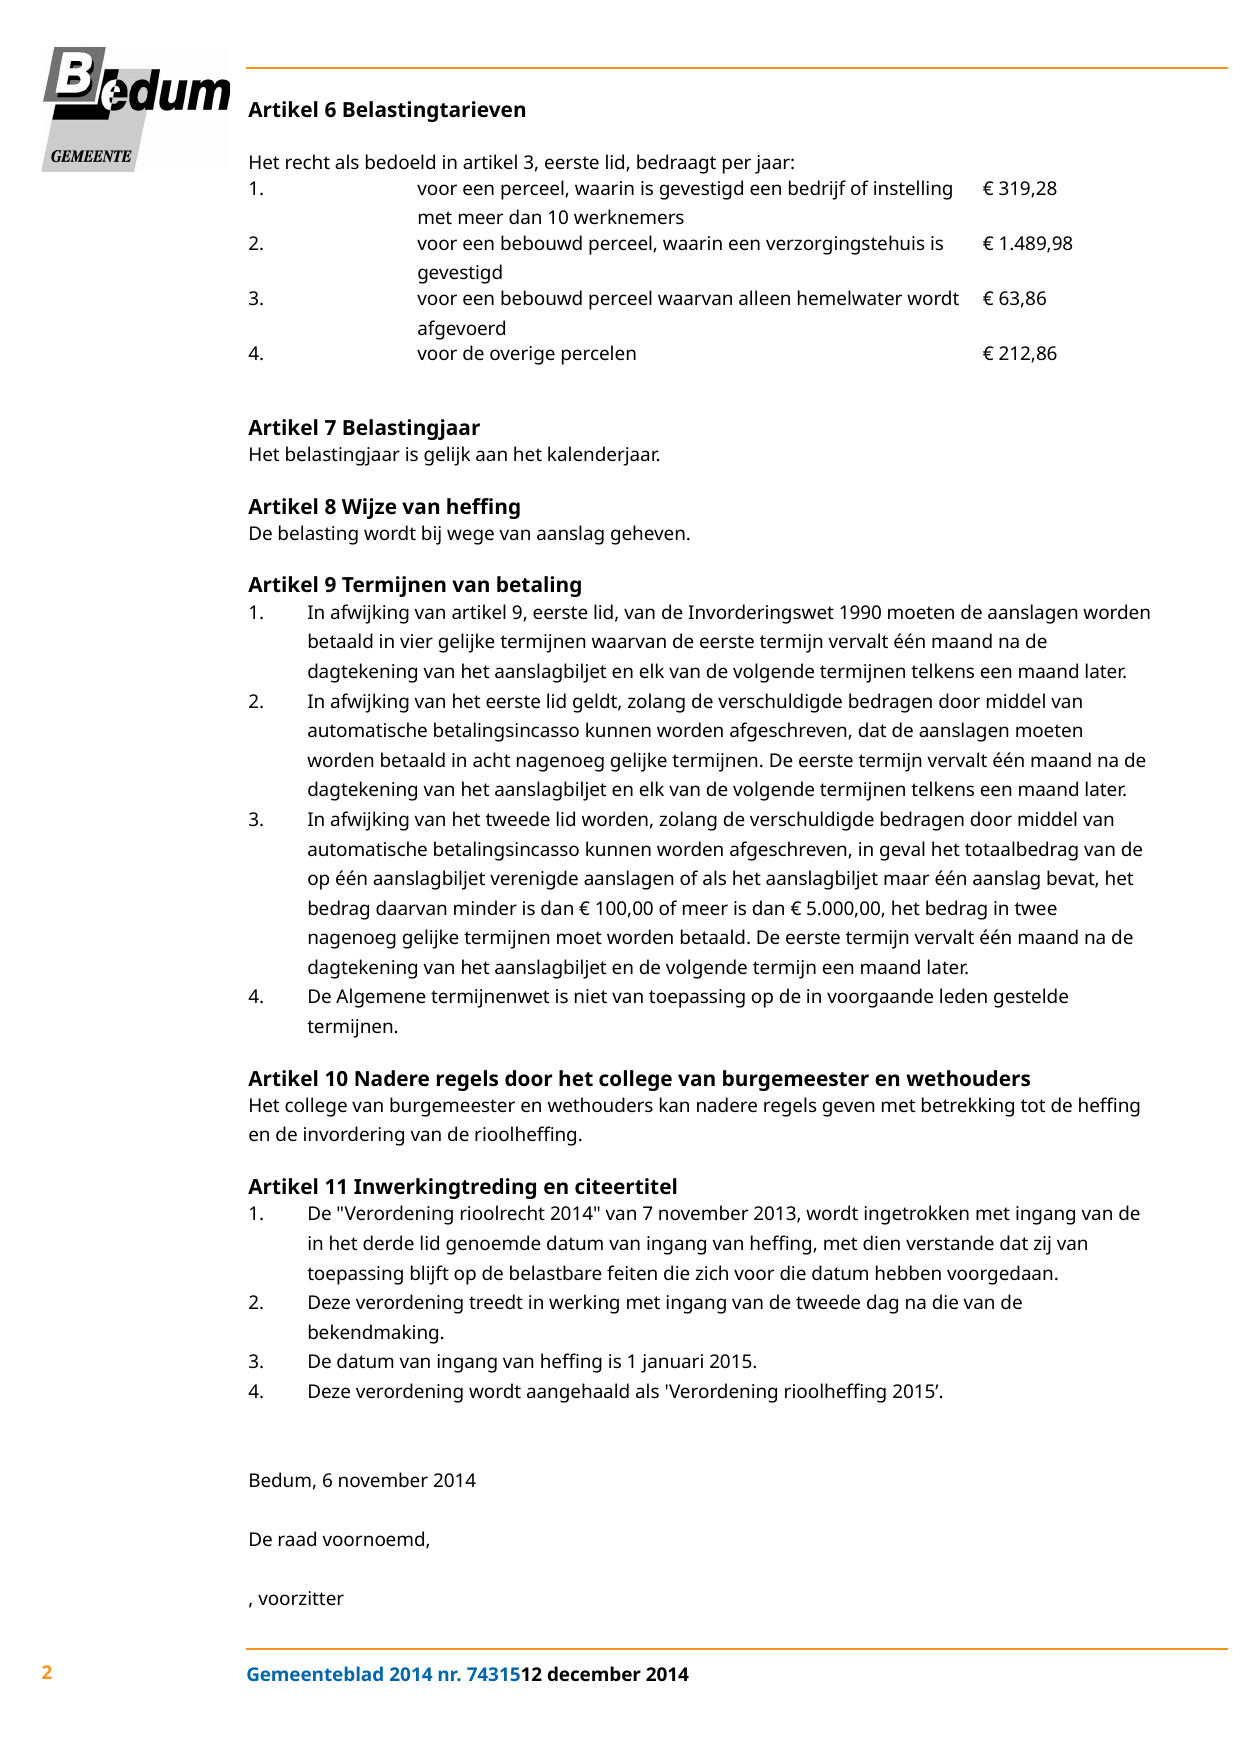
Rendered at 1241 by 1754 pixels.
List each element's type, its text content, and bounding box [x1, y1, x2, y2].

table_cell voor een perceel, waarin is gevestigd een bedrijf of instelling met meer dan 10 werknemers [417, 175, 983, 230]
text , voorzitter [248, 1585, 1152, 1611]
list In afwijking van artikel 9, eerste lid, van de Invorderingswet 1990 moeten de aanslagen worden betaald in vier gelijke termijnen waarvan de eerste termijn vervalt één maand na de dagtekening van het aanslagbiljet en elk van de volgende termijnen telkens een maand later. [248, 599, 1152, 684]
text Artikel 9 Termijnen van betaling [248, 571, 1152, 599]
text Het belastingjaar is gelijk aan het kalenderjaar. [248, 441, 1152, 467]
table_cell voor een bebouwd perceel waarvan alleen hemelwater wordt afgevoerd [417, 285, 983, 341]
table_cell voor de overige percelen [417, 341, 983, 366]
text Het college van burgemeester en wethouders kan nadere regels geven met betrekking tot de heffing en de invordering van de rioolheffing. [248, 1092, 1152, 1147]
list De datum van ingang van heffing is 1 januari 2015. [248, 1348, 1152, 1374]
text De belasting wordt bij wege van aanslag geheven. [248, 520, 1152, 546]
table_cell voor een bebouwd perceel, waarin een verzorgingstehuis is gevestigd [417, 230, 983, 285]
list De "Verordening rioolrecht 2014" van 7 november 2013, wordt ingetrokken met ingang van de in het derde lid genoemde datum van ingang van heffing, met dien verstande dat zij van toepassing blijft op de belastbare feiten die zich voor die datum hebben voorgedaan. [248, 1201, 1152, 1285]
text Artikel 10 Nadere regels door het college van burgemeester en wethouders [248, 1064, 1152, 1092]
table_cell € 212,86 [983, 341, 1152, 366]
table_cell € 63,86 [983, 285, 1152, 341]
list In afwijking van het tweede lid worden, zolang de verschuldigde bedragen door middel van automatische betalingsincasso kunnen worden afgeschreven, in geval het totaalbedrag van de op één aanslagbiljet verenigde aanslagen of als het aanslagbiljet maar één aanslag bevat, het bedrag daarvan minder is dan € 100,00 of meer is dan € 5.000,00, het bedrag in twee nagenoeg gelijke termijnen moet worden betaald. De eerste termijn vervalt één maand na de dagtekening van het aanslagbiljet en de volgende termijn een maand later. [248, 806, 1152, 980]
picture [41, 47, 231, 172]
table_cell 2. [248, 230, 417, 285]
table_cell € 319,28 [983, 175, 1152, 230]
table_cell 1. [248, 175, 417, 230]
text Artikel 7 Belastingjaar [248, 413, 1152, 441]
list In afwijking van het eerste lid geldt, zolang de verschuldigde bedragen door middel van automatische betalingsincasso kunnen worden afgeschreven, dat de aanslagen moeten worden betaald in acht nagenoeg gelijke termijnen. De eerste termijn vervalt één maand na de dagtekening van het aanslagbiljet en elk van de volgende termijnen telkens een maand later. [248, 688, 1152, 802]
text Artikel 8 Wijze van heffing [248, 492, 1152, 520]
text De raad voornoemd, [248, 1526, 1152, 1552]
list De Algemene termijnenwet is niet van toepassing op de in voorgaande leden gestelde termijnen. [248, 984, 1152, 1039]
table_cell 3. [248, 285, 417, 341]
table_header Het recht als bedoeld in artikel 3, eerste lid, bedraagt per jaar: [248, 149, 1152, 175]
text Artikel 11 Inwerkingtreding en citeertitel [248, 1172, 1152, 1201]
text Bedum, 6 november 2014 [248, 1467, 1152, 1492]
list Deze verordening wordt aangehaald als 'Verordening rioolheffing 2015’. [248, 1378, 1152, 1404]
list Deze verordening treedt in werking met ingang van de tweede dag na die van de bekendmaking. [248, 1289, 1152, 1344]
table_cell 4. [248, 341, 417, 366]
table_cell € 1.489,98 [983, 230, 1152, 285]
text Artikel 6 Belastingtarieven [248, 95, 1152, 123]
